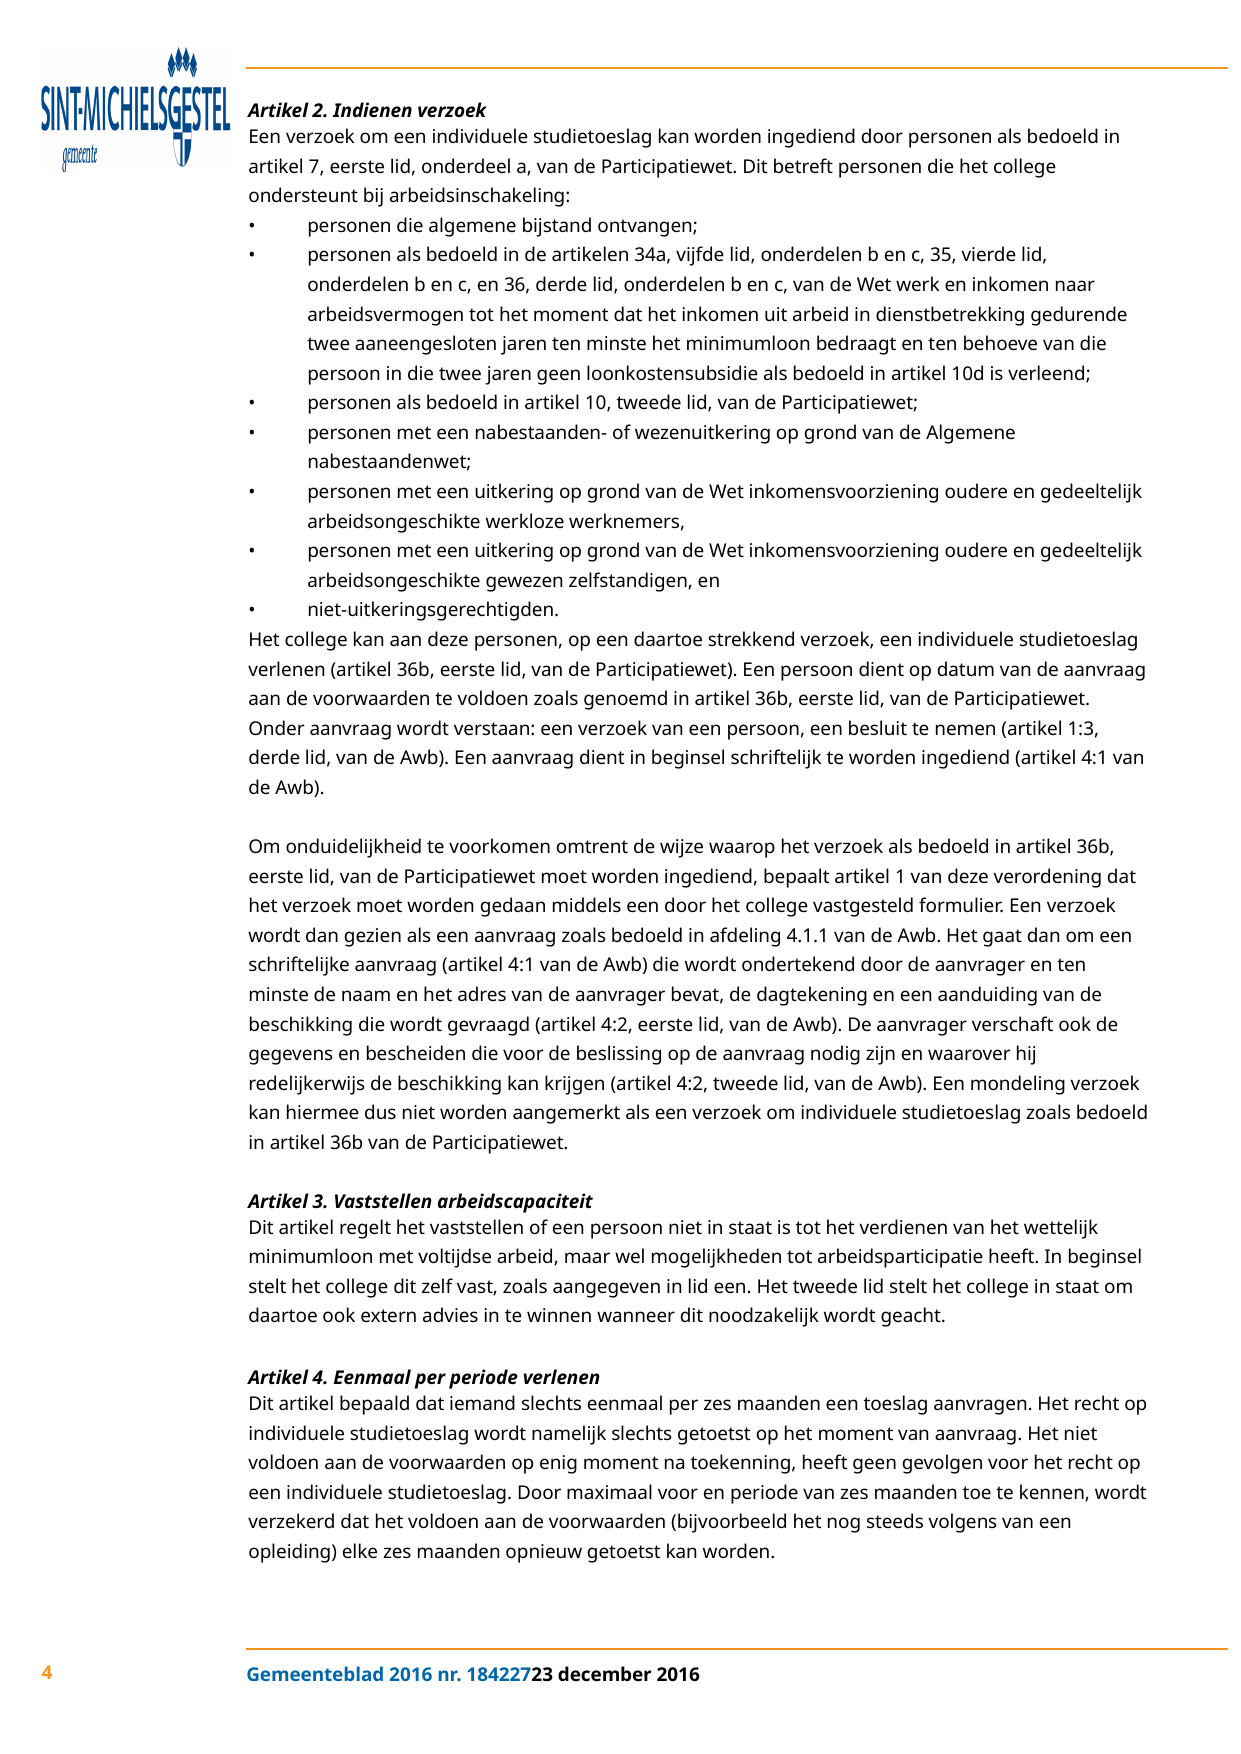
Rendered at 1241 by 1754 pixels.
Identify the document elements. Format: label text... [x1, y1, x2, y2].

list personen met een uitkering op grond van de Wet inkomensvoorziening oudere en gedeeltelijk arbeidsongeschikte gewezen zelfstandigen, en [248, 537, 1152, 593]
list personen met een uitkering op grond van de Wet inkomensvoorziening oudere en gedeeltelijk arbeidsongeschikte werkloze werknemers, [248, 478, 1152, 533]
text Om onduidelijkheid te voorkomen omtrent de wijze waarop het verzoek als bedoeld in artikel 36b, eerste lid, van de Participatiewet moet worden ingediend, bepaalt artikel 1 van deze verordening dat het verzoek moet worden gedaan middels een door het college vastgesteld formulier. Een verzoek wordt dan gezien als een aanvraag zoals bedoeld in afdeling 4.1.1 van de Awb. Het gaat dan om een schriftelijke aanvraag (artikel 4:1 van de Awb) die wordt ondertekend door de aanvrager en ten minste de naam en het adres van de aanvrager bevat, de dagtekening en een aanduiding van de beschikking die wordt gevraagd (artikel 4:2, eerste lid, van de Awb). De aanvrager verschaft ook de gegevens en bescheiden die voor de beslissing op de aanvraag nodig zijn en waarover hij redelijkerwijs de beschikking kan krijgen (artikel 4:2, tweede lid, van de Awb). Een mondeling verzoek kan hiermee dus niet worden aangemerkt als een verzoek om individuele studietoeslag zoals bedoeld in artikel 36b van de Participatiewet. [248, 833, 1152, 1155]
text Dit artikel regelt het vaststellen of een persoon niet in staat is tot het verdienen van het wettelijk minimumloon met voltijdse arbeid, maar wel mogelijkheden tot arbeidsparticipatie heeft. In beginsel stelt het college dit zelf vast, zoals aangegeven in lid een. Het tweede lid stelt het college in staat om daartoe ook extern advies in te winnen wanneer dit noodzakelijk wordt geacht. [248, 1214, 1152, 1328]
text Artikel 3. Vaststellen arbeidscapaciteit [248, 1188, 1152, 1214]
list personen met een nabestaanden- of wezenuitkering op grond van de Algemene nabestaandenwet; [248, 419, 1152, 474]
list personen als bedoeld in de artikelen 34a, vijfde lid, onderdelen b en c, 35, vierde lid, onderdelen b en c, en 36, derde lid, onderdelen b en c, van de Wet werk en inkomen naar arbeidsvermogen tot het moment dat het inkomen uit arbeid in dienstbetrekking gedurende twee aaneengesloten jaren ten minste het minimumloon bedraagt en ten behoeve van die persoon in die twee jaren geen loonkostensubsidie als bedoeld in artikel 10d is verleend; [248, 242, 1152, 386]
text Het college kan aan deze personen, op een daartoe strekkend verzoek, een individuele studietoeslag verlenen (artikel 36b, eerste lid, van de Participatiewet). Een persoon dient op datum van de aanvraag aan de voorwaarden te voldoen zoals genoemd in artikel 36b, eerste lid, van de Participatiewet. Onder aanvraag wordt verstaan: een verzoek van een persoon, een besluit te nemen (artikel 1:3, derde lid, van de Awb). Een aanvraag dient in beginsel schriftelijk te worden ingediend (artikel 4:1 van de Awb). [248, 626, 1152, 800]
text Artikel 2. Indienen verzoek [248, 95, 1152, 123]
text Een verzoek om een individuele studietoeslag kan worden ingediend door personen als bedoeld in artikel 7, eerste lid, onderdeel a, van de Participatiewet. Dit betreft personen die het college ondersteunt bij arbeidsinschakeling: [248, 123, 1152, 208]
picture [41, 47, 231, 172]
text Artikel 4. Eenmaal per periode verlenen [248, 1362, 1152, 1390]
list personen die algemene bijstand ontvangen; [248, 212, 1152, 238]
list niet-uitkeringsgerechtigden. [248, 597, 1152, 622]
text Dit artikel bepaald dat iemand slechts eenmaal per zes maanden een toeslag aanvragen. Het recht op individuele studietoeslag wordt namelijk slechts getoetst op het moment van aanvraag. Het niet voldoen aan de voorwaarden op enig moment na toekenning, heeft geen gevolgen voor het recht op een individuele studietoeslag. Door maximaal voor en periode van zes maanden toe te kennen, wordt verzekerd dat het voldoen aan de voorwaarden (bijvoorbeeld het nog steeds volgens van een opleiding) elke zes maanden opnieuw getoetst kan worden. [248, 1390, 1152, 1564]
list personen als bedoeld in artikel 10, tweede lid, van de Participatiewet; [248, 389, 1152, 415]
